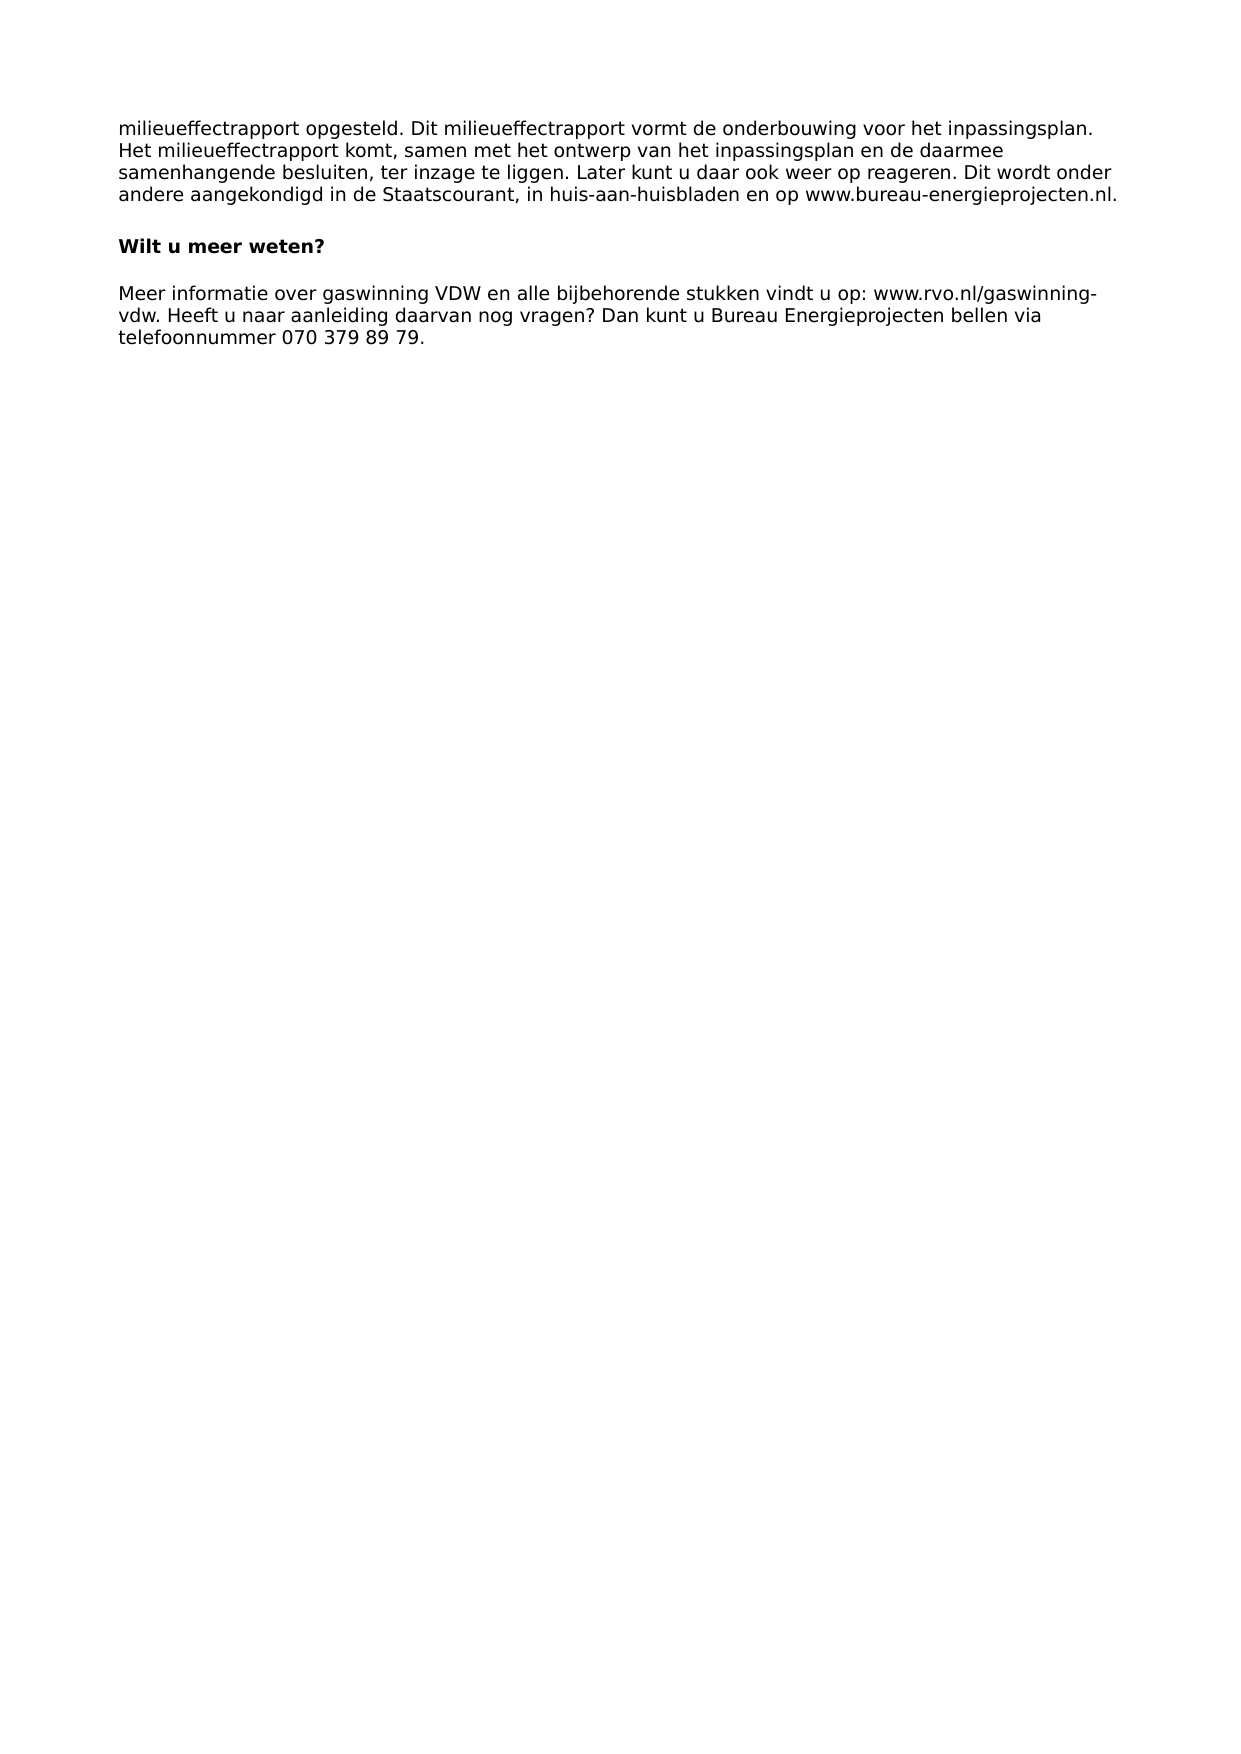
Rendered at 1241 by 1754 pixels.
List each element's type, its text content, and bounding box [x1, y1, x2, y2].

text milieueffectrapport opgesteld. Dit milieueffectrapport vormt de onderbouwing voor het inpassingsplan. Het milieueffectrapport komt, samen met het ontwerp van het inpassingsplan en de daarmee samenhangende besluiten, ter inzage te liggen. Later kunt u daar ook weer op reageren. Dit wordt onder andere aan­gekondigd in de Staatscourant, in huis-aan-huisbladen en op www.bureau-energieprojecten.nl. [118, 118, 1122, 206]
text Meer informatie over gaswinning VDW en alle bijbehorende stukken vindt u op: www.rvo.nl/gaswinning-vdw. Heeft u naar aanleiding daarvan nog vragen? Dan kunt u Bureau Energieprojecten bellen via telefoonnummer 070 379 89 79. [118, 283, 1122, 349]
subtitle Wilt u meer weten? [118, 236, 1122, 258]
